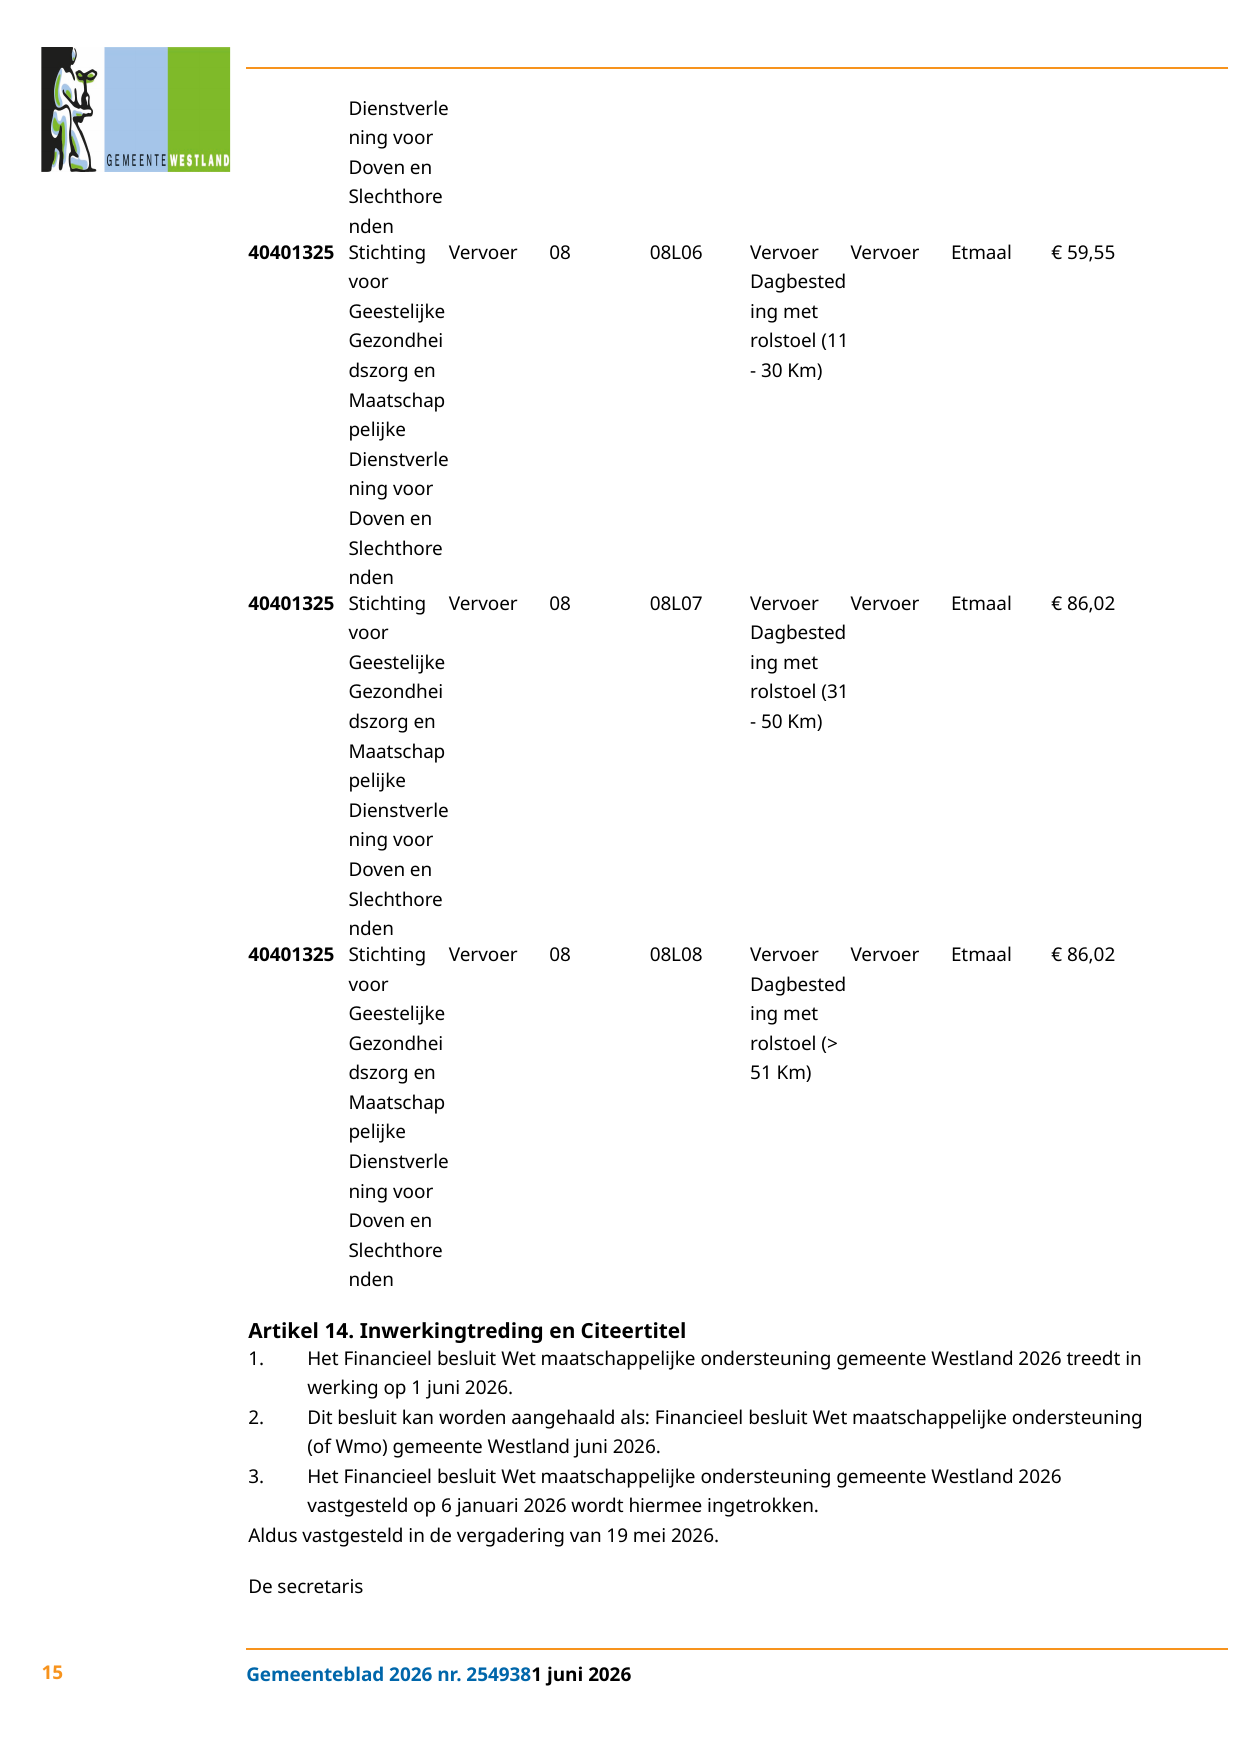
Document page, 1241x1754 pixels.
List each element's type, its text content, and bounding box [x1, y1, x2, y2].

table_cell [650, 95, 750, 239]
table_cell Stichting voor Geestelijke Gezondheidszorg en Maatschappelijke Dienstverlening voor Doven en Slechthorenden [348, 941, 449, 1292]
table_cell 08 [549, 239, 649, 590]
table_cell [850, 95, 951, 239]
table_cell 40401325 [248, 941, 348, 1292]
table_cell 40401325 [248, 590, 348, 941]
table_cell 40401325 [248, 239, 348, 590]
table_cell Vervoer [850, 590, 951, 941]
table_cell 08L07 [650, 590, 750, 941]
table_cell Vervoer [449, 941, 549, 1292]
table_cell Stichting voor Geestelijke Gezondheidszorg en Maatschappelijke Dienstverlening voor Doven en Slechthorenden [348, 239, 449, 590]
table_cell Dienstverlening voor Doven en Slechthorenden [348, 95, 449, 239]
text De secretaris [248, 1574, 1152, 1599]
picture [41, 47, 231, 172]
list Het Financieel besluit Wet maatschappelijke ondersteuning gemeente Westland 2026 vastgesteld op 6 januari 2026 wordt hiermee ingetrokken. [248, 1463, 1152, 1518]
table_cell Vervoer [850, 941, 951, 1292]
table_cell Vervoer [449, 590, 549, 941]
table_cell Stichting voor Geestelijke Gezondheidszorg en Maatschappelijke Dienstverlening voor Doven en Slechthorenden [348, 590, 449, 941]
table_cell € 59,55 [1051, 239, 1152, 590]
table_cell 08L06 [650, 239, 750, 590]
table_cell [248, 95, 348, 239]
table_cell Vervoer [449, 239, 549, 590]
table_cell 08 [549, 590, 649, 941]
table_cell Vervoer Dagbesteding met rolstoel (11 - 30 Km) [750, 239, 850, 590]
table_cell € 86,02 [1051, 941, 1152, 1292]
text Aldus vastgesteld in de vergadering van 19 mei 2026. [248, 1522, 1152, 1548]
table_cell [549, 95, 649, 239]
table_cell Vervoer [850, 239, 951, 590]
list Dit besluit kan worden aangehaald als: Financieel besluit Wet maatschappelijke ondersteuning (of Wmo) gemeente Westland juni 2026. [248, 1404, 1152, 1459]
table_cell [951, 95, 1051, 239]
table_cell € 86,02 [1051, 590, 1152, 941]
list Het Financieel besluit Wet maatschappelijke ondersteuning gemeente Westland 2026 treedt in werking op 1 juni 2026. [248, 1345, 1152, 1400]
table_cell 08L08 [650, 941, 750, 1292]
table_cell Etmaal [951, 941, 1051, 1292]
table_cell Etmaal [951, 239, 1051, 590]
table_cell [449, 95, 549, 239]
table_cell [750, 95, 850, 239]
table_cell Vervoer Dagbesteding met rolstoel (> 51 Km) [750, 941, 850, 1292]
table_cell Vervoer Dagbesteding met rolstoel (31 - 50 Km) [750, 590, 850, 941]
table_cell 08 [549, 941, 649, 1292]
text Artikel 14. Inwerkingtreding en Citeertitel [248, 1316, 1152, 1345]
table_cell [1051, 95, 1152, 239]
table_cell Etmaal [951, 590, 1051, 941]
